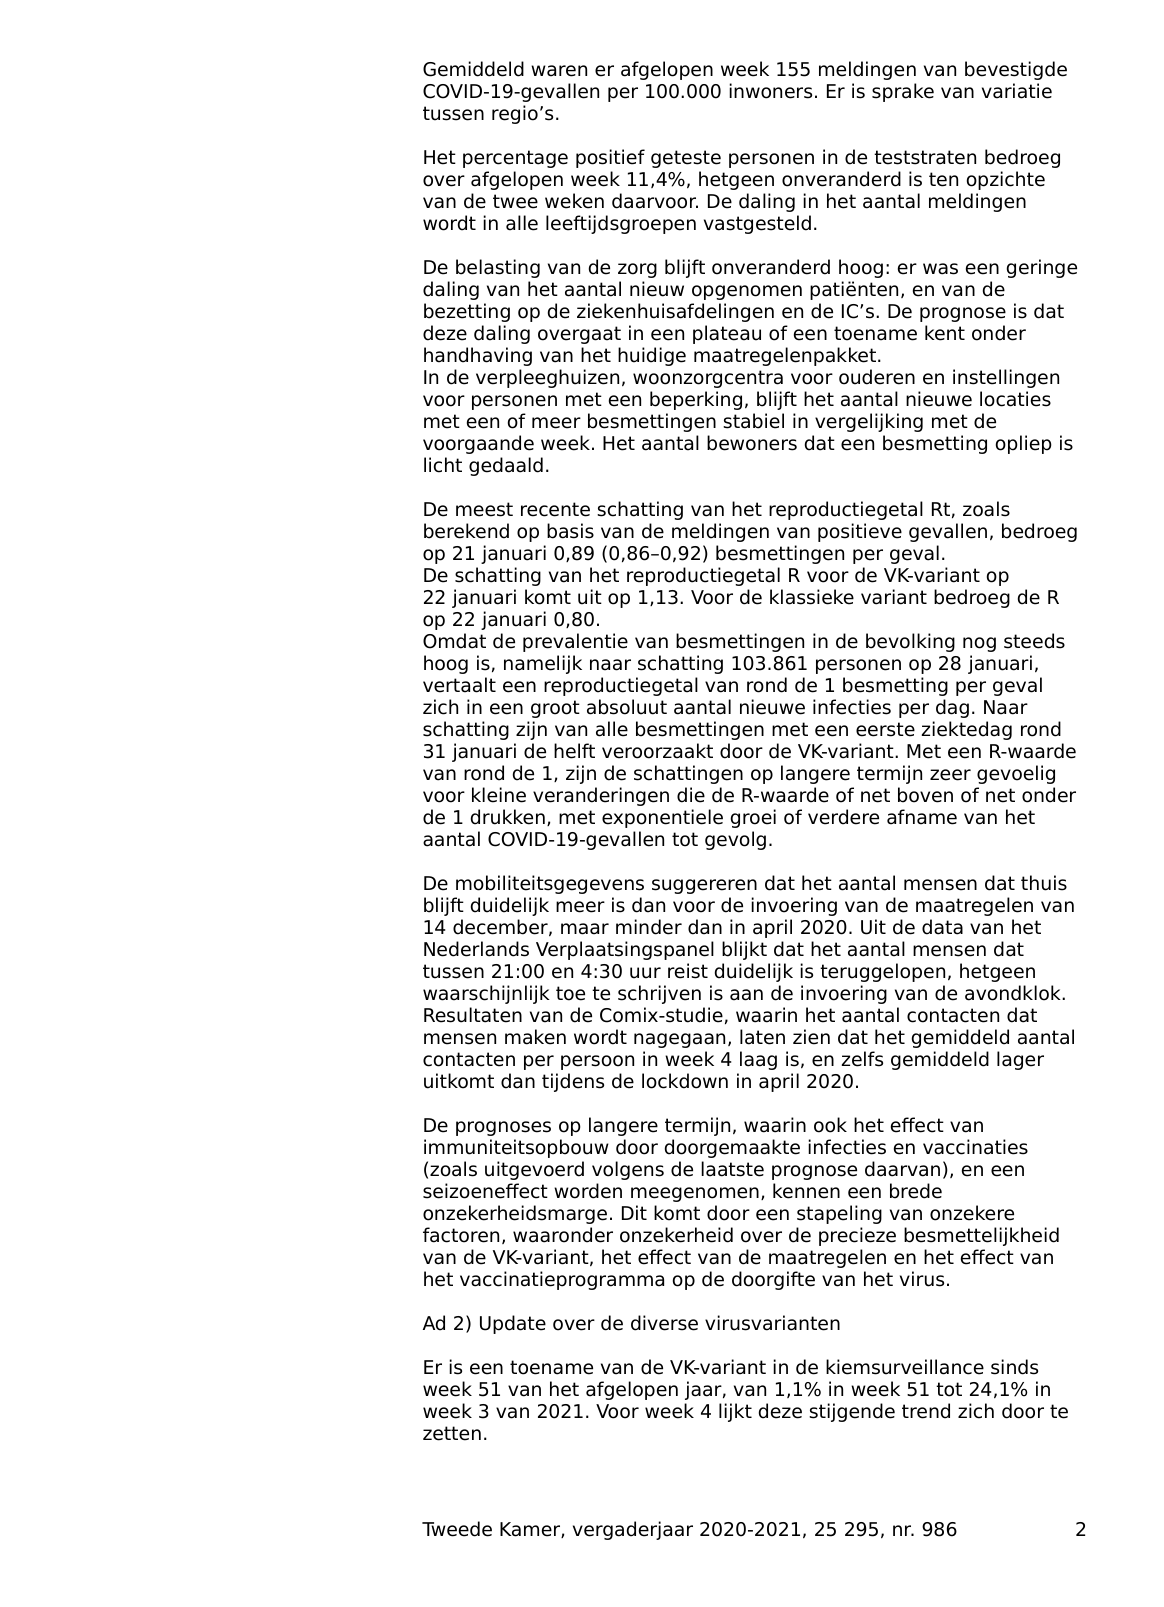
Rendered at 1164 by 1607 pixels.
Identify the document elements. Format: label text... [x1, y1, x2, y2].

text De meest recente schatting van het reproductiegetal Rt, zoals berekend op basis van de meldingen van positieve gevallen, bedroeg op 21 januari 0,89 (0,86–0,92) besmettingen per geval. [422, 499, 1087, 565]
text Er is een toename van de VK-variant in de kiemsurveillance sinds week 51 van het afgelopen jaar, van 1,1% in week 51 tot 24,1% in week 3 van 2021. Voor week 4 lijkt deze stijgende trend zich door te zetten. [422, 1357, 1087, 1445]
text De mobiliteitsgegevens suggereren dat het aantal mensen dat thuis blijft duidelijk meer is dan voor de invoering van de maatregelen van 14 december, maar minder dan in april 2020. Uit de data van het Nederlands Verplaatsingspanel blijkt dat het aantal mensen dat tussen 21:00 en 4:30 uur reist duidelijk is teruggelopen, hetgeen waarschijnlijk toe te schrijven is aan de invoering van de avondklok. Resultaten van de Comix-studie, waarin het aantal contacten dat mensen maken wordt nagegaan, laten zien dat het gemiddeld aantal contacten per persoon in week 4 laag is, en zelfs gemiddeld lager uitkomt dan tijdens de lockdown in april 2020. [422, 873, 1087, 1093]
text Omdat de prevalentie van besmettingen in de bevolking nog steeds hoog is, namelijk naar schatting 103.861 personen op 28 januari, vertaalt een reproductiegetal van rond de 1 besmetting per geval zich in een groot absoluut aantal nieuwe infecties per dag. Naar schatting zijn van alle besmettingen met een eerste ziektedag rond 31 januari de helft veroorzaakt door de VK-variant. Met een R-waarde van rond de 1, zijn de schattingen op langere termijn zeer gevoelig voor kleine veranderingen die de R-waarde of net boven of net onder de 1 drukken, met exponentiele groei of verdere afname van het aantal COVID-19-gevallen tot gevolg. [422, 631, 1087, 851]
text De prognoses op langere termijn, waarin ook het effect van immuniteitsopbouw door doorgemaakte infecties en vaccinaties (zoals uitgevoerd volgens de laatste prognose daarvan), en een seizoeneffect worden meegenomen, kennen een brede onzekerheidsmarge. Dit komt door een stapeling van onzekere factoren, waaronder onzekerheid over de precieze besmettelijkheid van de VK-variant, het effect van de maatregelen en het effect van het vaccinatieprogramma op de doorgifte van het virus. [422, 1115, 1087, 1291]
text De schatting van het reproductiegetal R voor de VK-variant op 22 januari komt uit op 1,13. Voor de klassieke variant bedroeg de R op 22 januari 0,80. [422, 565, 1087, 631]
text In de verpleeghuizen, woonzorgcentra voor ouderen en instellingen voor personen met een beperking, blijft het aantal nieuwe locaties met een of meer besmettingen stabiel in vergelijking met de voorgaande week. Het aantal bewoners dat een besmetting opliep is licht gedaald. [422, 367, 1087, 477]
text De belasting van de zorg blijft onveranderd hoog: er was een geringe daling van het aantal nieuw opgenomen patiënten, en van de bezetting op de ziekenhuisafdelingen en de IC’s. De prognose is dat deze daling overgaat in een plateau of een toename kent onder handhaving van het huidige maatregelenpakket. [422, 257, 1087, 367]
text Het percentage positief geteste personen in de teststraten bedroeg over afgelopen week 11,4%, hetgeen onveranderd is ten opzichte van de twee weken daarvoor. De daling in het aantal meldingen wordt in alle leeftijdsgroepen vastgesteld. [422, 147, 1087, 235]
text Gemiddeld waren er afgelopen week 155 meldingen van bevestigde COVID-19-gevallen per 100.000 inwoners. Er is sprake van variatie tussen regio’s. [422, 59, 1087, 125]
subtitle Ad 2) Update over de diverse virusvarianten [422, 1313, 1087, 1335]
